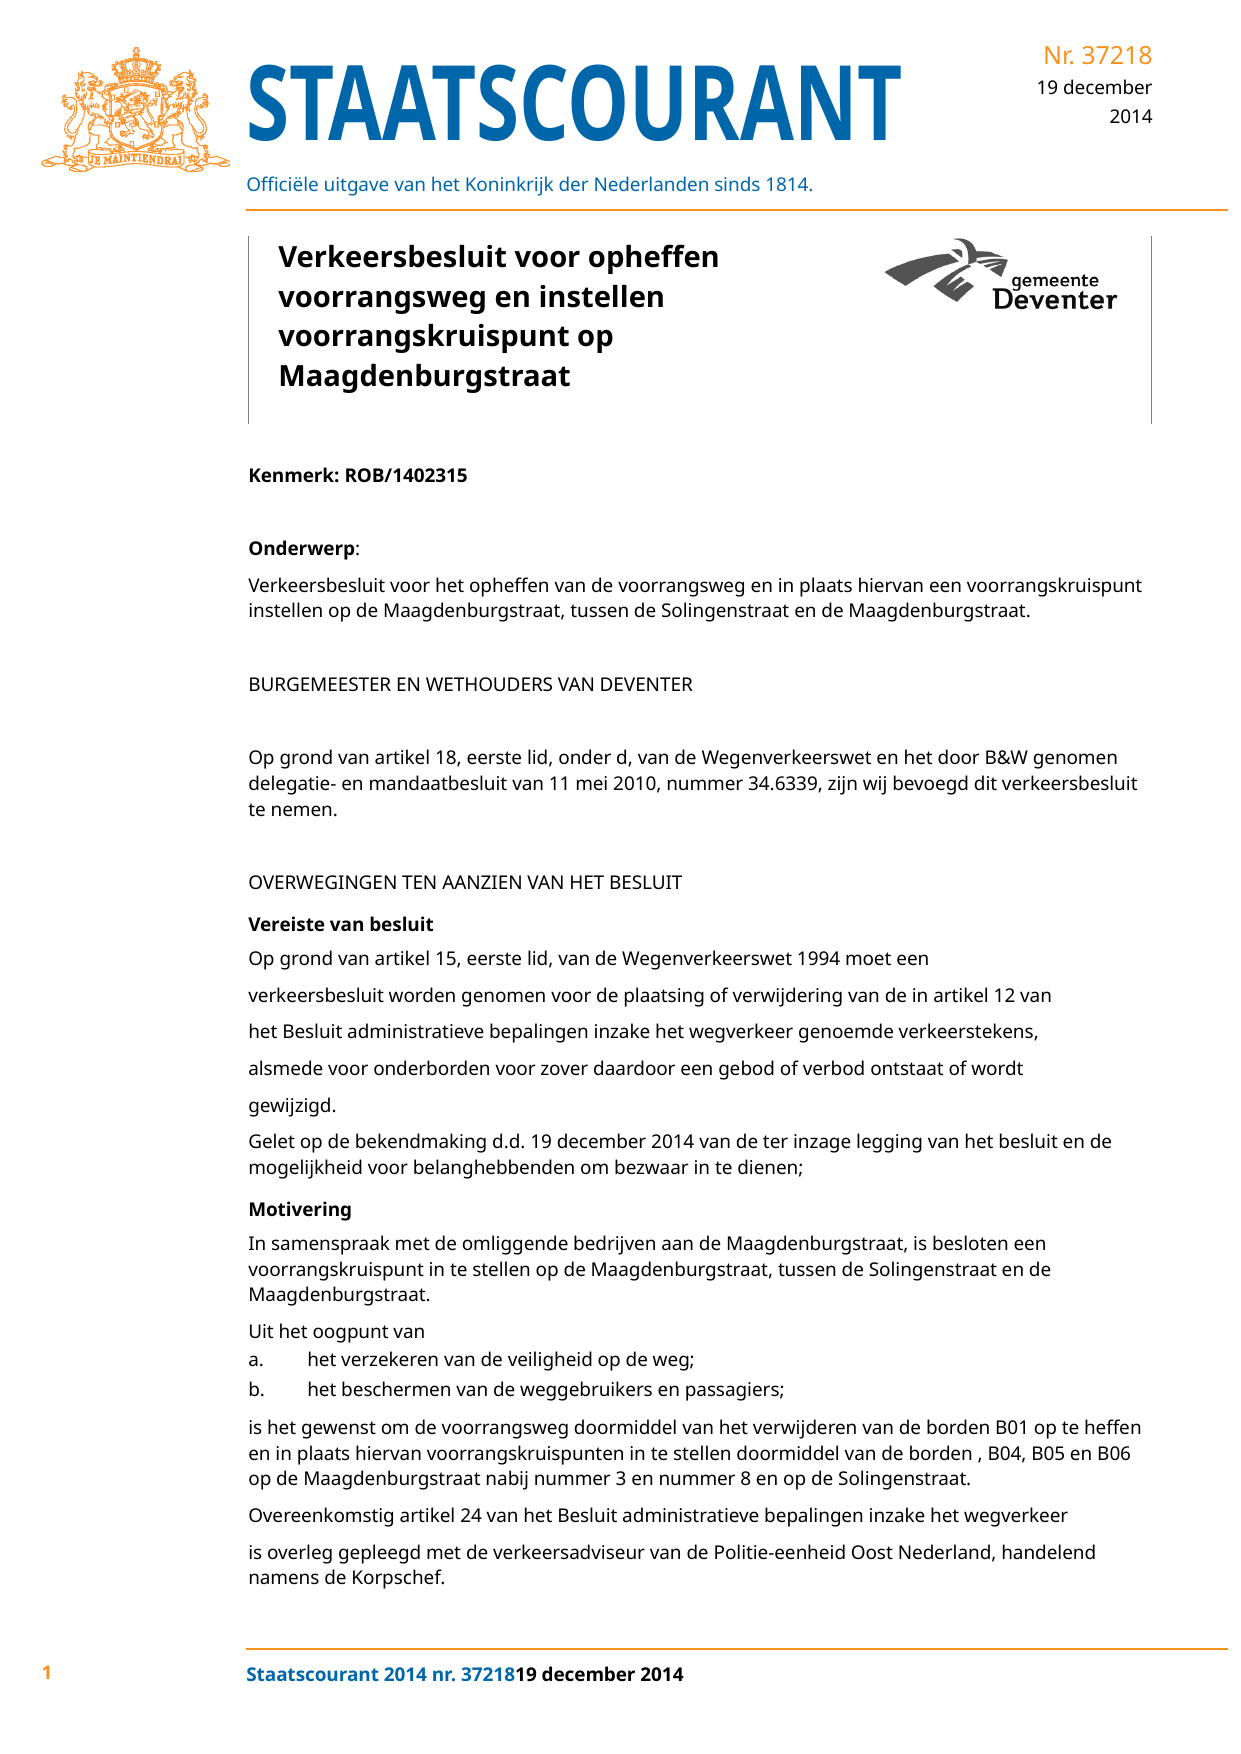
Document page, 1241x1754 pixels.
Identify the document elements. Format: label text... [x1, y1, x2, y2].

text BURGEMEESTER EN WETHOUDERS VAN DEVENTER [248, 671, 1152, 697]
text OVERWEGINGEN TEN AANZIEN VAN HET BESLUIT [248, 869, 1152, 895]
text Op grond van artikel 18, eerste lid, onder d, van de Wegenverkeerswet en het door B&W genomen delegatie- en mandaatbesluit van 11 mei 2010, nummer 34.6339, zijn wij bevoegd dit verkeersbesluit te nemen. [248, 744, 1152, 822]
text verkeersbesluit worden genomen voor de plaatsing of verwijdering van de in artikel 12 van [248, 982, 1152, 1007]
picture [41, 47, 231, 172]
text Vereiste van besluit [248, 911, 1152, 937]
text gewijzigd. [248, 1092, 1152, 1117]
text Uit het oogpunt van [248, 1318, 1152, 1344]
text Gelet op de bekendmaking d.d. 19 december 2014 van de ter inzage legging van het besluit en de mogelijkheid voor belanghebbenden om bezwaar in te dienen; [248, 1128, 1152, 1180]
table_header [850, 236, 1151, 424]
text het Besluit administratieve bepalingen inzake het wegverkeer genoemde verkeerstekens, [248, 1018, 1152, 1044]
text is het gewenst om de voorrangsweg doormiddel van het verwijderen van de borden B01 op te heffen en in plaats hiervan voorrangskruispunten in te stellen doormiddel van de borden , B04, B05 en B06 op de Maagdenburgstraat nabij nummer 3 en nummer 8 en op de Solingenstraat. [248, 1414, 1152, 1491]
text Overeenkomstig artikel 24 van het Besluit administratieve bepalingen inzake het wegverkeer [248, 1502, 1152, 1528]
picture [882, 236, 1119, 311]
list het beschermen van de weggebruikers en passagiers; [248, 1376, 1152, 1402]
list het verzekeren van de veiligheid op de weg; [248, 1347, 1152, 1372]
text Op grond van artikel 15, eerste lid, van de Wegenverkeerswet 1994 moet een [248, 945, 1152, 971]
table_header Verkeersbesluit voor opheffen voorrangsweg en instellen voorrangskruispunt op Maagdenburgstraat [249, 236, 850, 424]
text alsmede voor onderborden voor zover daardoor een gebod of verbod ontstaat of wordt [248, 1055, 1152, 1081]
text Verkeersbesluit voor het opheffen van de voorrangsweg en in plaats hiervan een voorrangskruispunt instellen op de Maagdenburgstraat, tussen de Solingenstraat en de Maagdenburgstraat. [248, 572, 1152, 623]
text Kenmerk: ROB/1402315 [248, 462, 1152, 488]
text is overleg gepleegd met de verkeersadviseur van de Politie-eenheid Oost Nederland, handelend namens de Korpschef. [248, 1539, 1152, 1590]
text Motivering [248, 1196, 1152, 1222]
text Onderwerp: [248, 535, 1152, 561]
text In samenspraak met de omliggende bedrijven aan de Maagdenburgstraat, is besloten een voorrangskruispunt in te stellen op de Maagdenburgstraat, tussen de Solingenstraat en de Maagdenburgstraat. [248, 1230, 1152, 1307]
